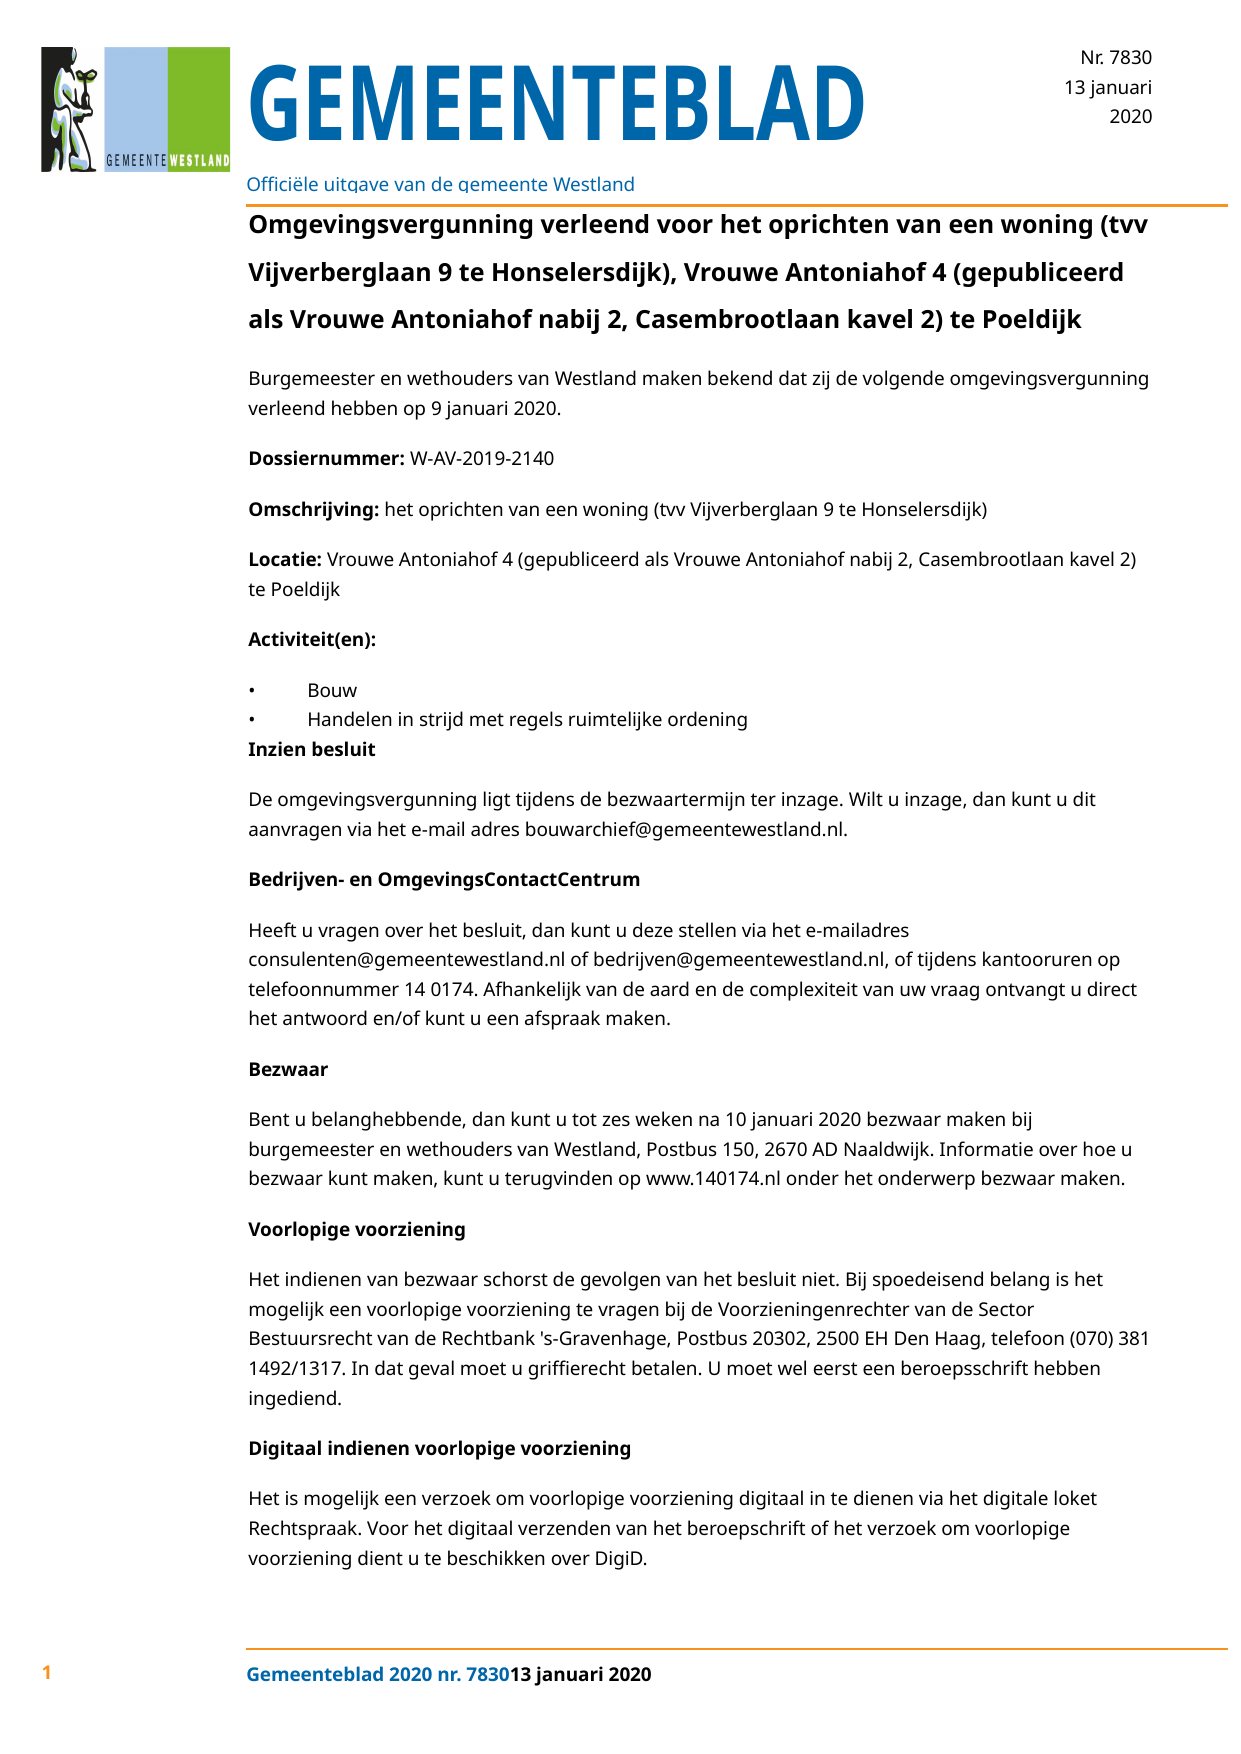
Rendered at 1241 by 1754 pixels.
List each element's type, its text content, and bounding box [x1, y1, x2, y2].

text Omschrijving: het oprichten van een woning (tvv Vijverberglaan 9 te Honselersdijk) [248, 496, 1152, 522]
text Het is mogelijk een verzoek om voorlopige voorziening digitaal in te dienen via het digitale loket Rechtspraak. Voor het digitaal verzenden van het beroepschrift of het verzoek om voorlopige voorziening dient u te beschikken over DigiD. [248, 1486, 1152, 1570]
text Burgemeester en wethouders van Westland maken bekend dat zij de volgende omgevingsvergunning verleend hebben op 9 januari 2020. [248, 366, 1152, 421]
text Bent u belanghebbende, dan kunt u tot zes weken na 10 januari 2020 bezwaar maken bij burgemeester en wethouders van Westland, Postbus 150, 2670 AD Naaldwijk. Informatie over hoe u bezwaar kunt maken, kunt u terugvinden op www.140174.nl onder het onderwerp bezwaar maken. [248, 1106, 1152, 1191]
list Bouw [248, 677, 1152, 702]
text Activiteit(en): [248, 626, 1152, 652]
text Voorlopige voorziening [248, 1216, 1152, 1242]
text Heeft u vragen over het besluit, dan kunt u deze stellen via het e-mailadres consulenten@gemeentewestland.nl of bedrijven@gemeentewestland.nl, of tijdens kantooruren op telefoonnummer 14 0174. Afhankelijk van de aard en de complexiteit van uw vraag ontvangt u direct het antwoord en/of kunt u een afspraak maken. [248, 917, 1152, 1031]
text De omgevingsvergunning ligt tijdens de bezwaartermijn ter inzage. Wilt u inzage, dan kunt u dit aanvragen via het e-mail adres bouwarchief@gemeentewestland.nl. [248, 786, 1152, 842]
text Omgevingsvergunning verleend voor het oprichten van een woning (tvv Vijverberglaan 9 te Honselersdijk), Vrouwe Antoniahof 4 (gepubliceerd als Vrouwe Antoniahof nabij 2, Casembrootlaan kavel 2) te Poeldijk [248, 207, 1152, 336]
text Bedrijven- en OmgevingsContactCentrum [248, 866, 1152, 892]
text Inzien besluit [248, 736, 1152, 762]
text Locatie: Vrouwe Antoniahof 4 (gepubliceerd als Vrouwe Antoniahof nabij 2, Casembrootlaan kavel 2) te Poeldijk [248, 546, 1152, 602]
list Handelen in strijd met regels ruimtelijke ordening [248, 706, 1152, 732]
picture [41, 47, 231, 172]
text Dossiernummer: W-AV-2019-2140 [248, 446, 1152, 471]
text Het indienen van bezwaar schorst de gevolgen van het besluit niet. Bij spoedeisend belang is het mogelijk een voorlopige voorziening te vragen bij de Voorzieningenrechter van de Sector Bestuursrecht van de Rechtbank 's-Gravenhage, Postbus 20302, 2500 EH Den Haag, telefoon (070) 381 1492/1317. In dat geval moet u griffierecht betalen. U moet wel eerst een beroepsschrift hebben ingediend. [248, 1266, 1152, 1410]
text Digitaal indienen voorlopige voorziening [248, 1435, 1152, 1461]
text Bezwaar [248, 1056, 1152, 1082]
